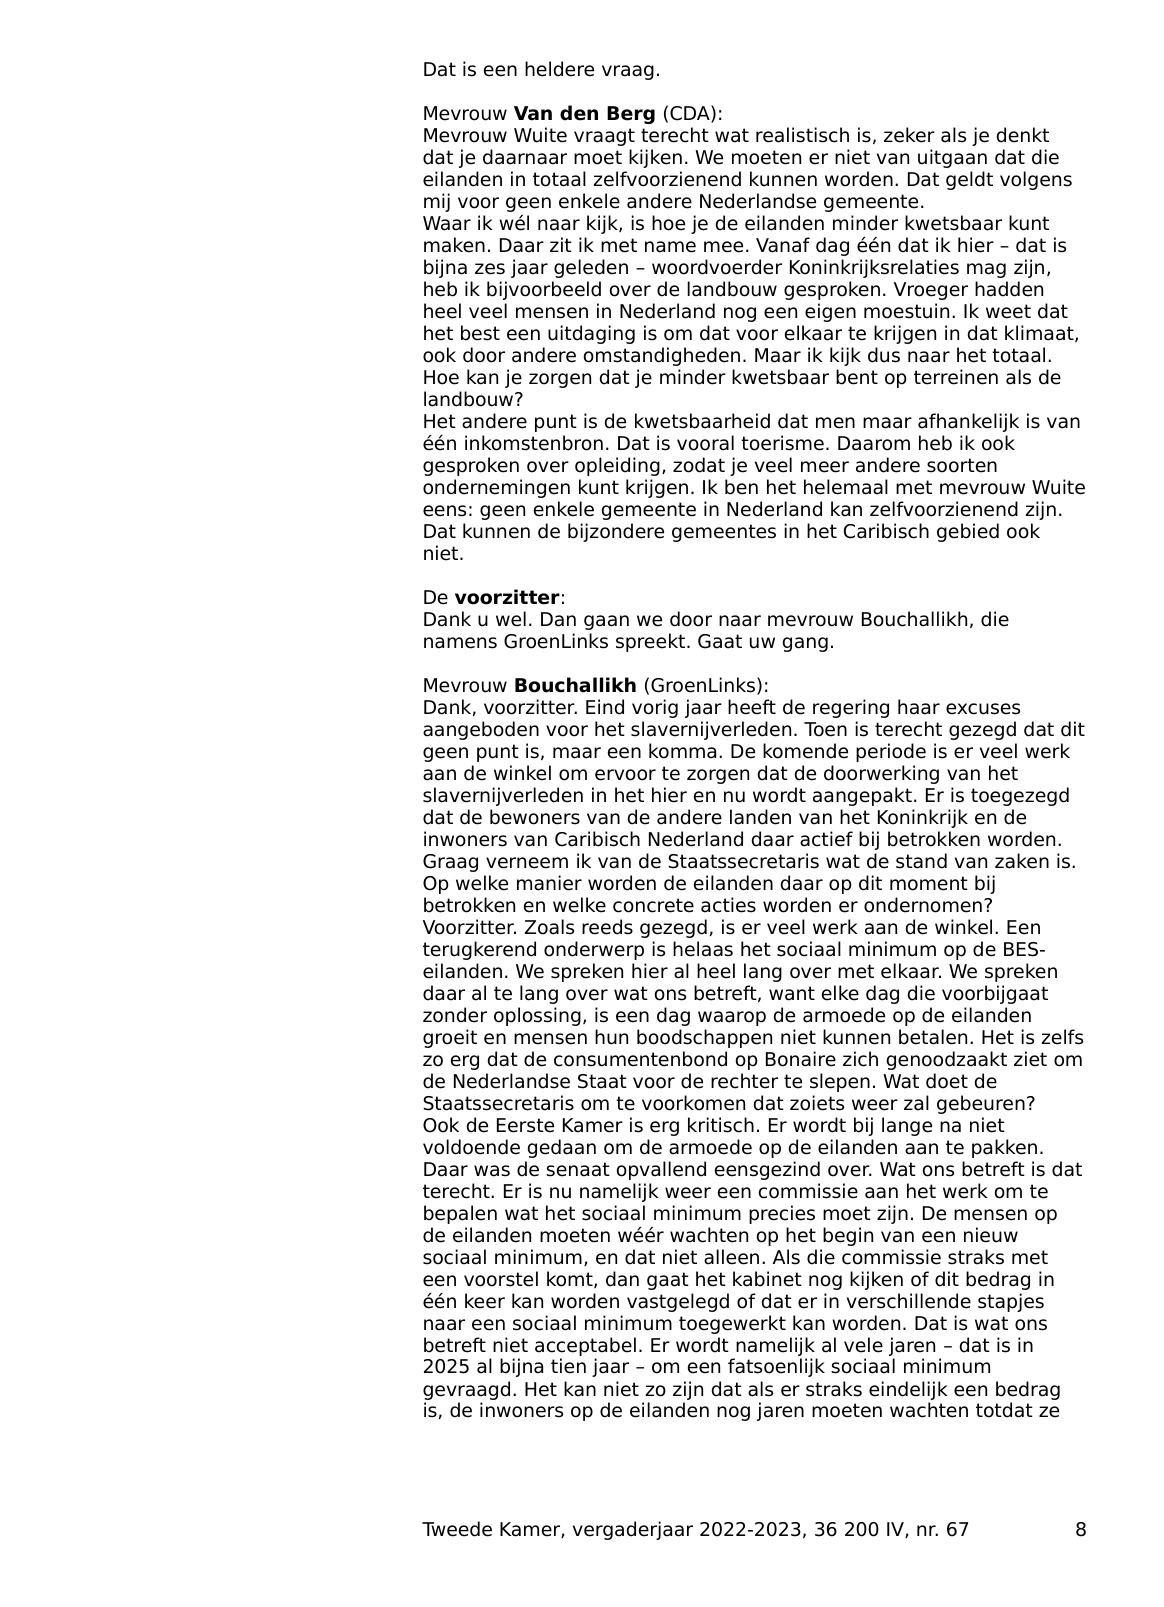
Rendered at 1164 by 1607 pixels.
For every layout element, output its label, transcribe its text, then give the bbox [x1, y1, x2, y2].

text De voorzitter: [422, 587, 1087, 609]
text Mevrouw Wuite vraagt terecht wat realistisch is, zeker als je denkt dat je daarnaar moet kijken. We moeten er niet van uitgaan dat die eilanden in totaal zelfvoorzienend kunnen worden. Dat geldt volgens mij voor geen enkele andere Nederlandse gemeente. [422, 125, 1087, 213]
text Mevrouw Bouchallikh (GroenLinks): [422, 675, 1087, 697]
text Voorzitter. Zoals reeds gezegd, is er veel werk aan de winkel. Een terugkerend onderwerp is helaas het sociaal minimum op de BES-eilanden. We spreken hier al heel lang over met elkaar. We spreken daar al te lang over wat ons betreft, want elke dag die voorbijgaat zonder oplossing, is een dag waarop de armoede op de eilanden groeit en mensen hun boodschappen niet kunnen betalen. Het is zelfs zo erg dat de consumentenbond op Bonaire zich genoodzaakt ziet om de Nederlandse Staat voor de rechter te slepen. Wat doet de Staatssecretaris om te voorkomen dat zoiets weer zal gebeuren? [422, 917, 1087, 1115]
text Mevrouw Van den Berg (CDA): [422, 103, 1087, 125]
text Het andere punt is de kwetsbaarheid dat men maar afhankelijk is van één inkomstenbron. Dat is vooral toerisme. Daarom heb ik ook gesproken over opleiding, zodat je veel meer andere soorten ondernemingen kunt krijgen. Ik ben het helemaal met mevrouw Wuite eens: geen enkele gemeente in Nederland kan zelfvoorzienend zijn. Dat kunnen de bijzondere gemeentes in het Caribisch gebied ook niet. [422, 411, 1087, 565]
text Dank u wel. Dan gaan we door naar mevrouw Bouchallikh, die namens GroenLinks spreekt. Gaat uw gang. [422, 609, 1087, 653]
text Waar ik wél naar kijk, is hoe je de eilanden minder kwetsbaar kunt maken. Daar zit ik met name mee. Vanaf dag één dat ik hier – dat is bijna zes jaar geleden – woordvoerder Koninkrijksrelaties mag zijn, heb ik bijvoorbeeld over de landbouw gesproken. Vroeger hadden heel veel mensen in Nederland nog een eigen moestuin. Ik weet dat het best een uitdaging is om dat voor elkaar te krijgen in dat klimaat, ook door andere omstandigheden. Maar ik kijk dus naar het totaal. Hoe kan je zorgen dat je minder kwetsbaar bent op terreinen als de landbouw? [422, 213, 1087, 411]
text Dat is een heldere vraag. [422, 59, 1087, 81]
text Ook de Eerste Kamer is erg kritisch. Er wordt bij lange na niet voldoende gedaan om de armoede op de eilanden aan te pakken. Daar was de senaat opvallend eensgezind over. Wat ons betreft is dat terecht. Er is nu namelijk weer een commissie aan het werk om te bepalen wat het sociaal minimum precies moet zijn. De mensen op de eilanden moeten wéér wachten op het begin van een nieuw sociaal minimum, en dat niet alleen. Als die commissie straks met een voorstel komt, dan gaat het kabinet nog kijken of dit bedrag in één keer kan worden vastgelegd of dat er in verschillende stapjes naar een sociaal minimum toegewerkt kan worden. Dat is wat ons betreft niet acceptabel. Er wordt namelijk al vele jaren – dat is in 2025 al bijna tien jaar – om een fatsoenlijk sociaal minimum gevraagd. Het kan niet zo zijn dat als er straks eindelijk een bedrag is, de inwoners op de eilanden nog jaren moeten wachten totdat ze [422, 1115, 1087, 1422]
text Dank, voorzitter. Eind vorig jaar heeft de regering haar excuses aangeboden voor het slavernijverleden. Toen is terecht gezegd dat dit geen punt is, maar een komma. De komende periode is er veel werk aan de winkel om ervoor te zorgen dat de doorwerking van het slavernijverleden in het hier en nu wordt aangepakt. Er is toegezegd dat de bewoners van de andere landen van het Koninkrijk en de inwoners van Caribisch Nederland daar actief bij betrokken worden. Graag verneem ik van de Staatssecretaris wat de stand van zaken is. Op welke manier worden de eilanden daar op dit moment bij betrokken en welke concrete acties worden er ondernomen? [422, 697, 1087, 917]
